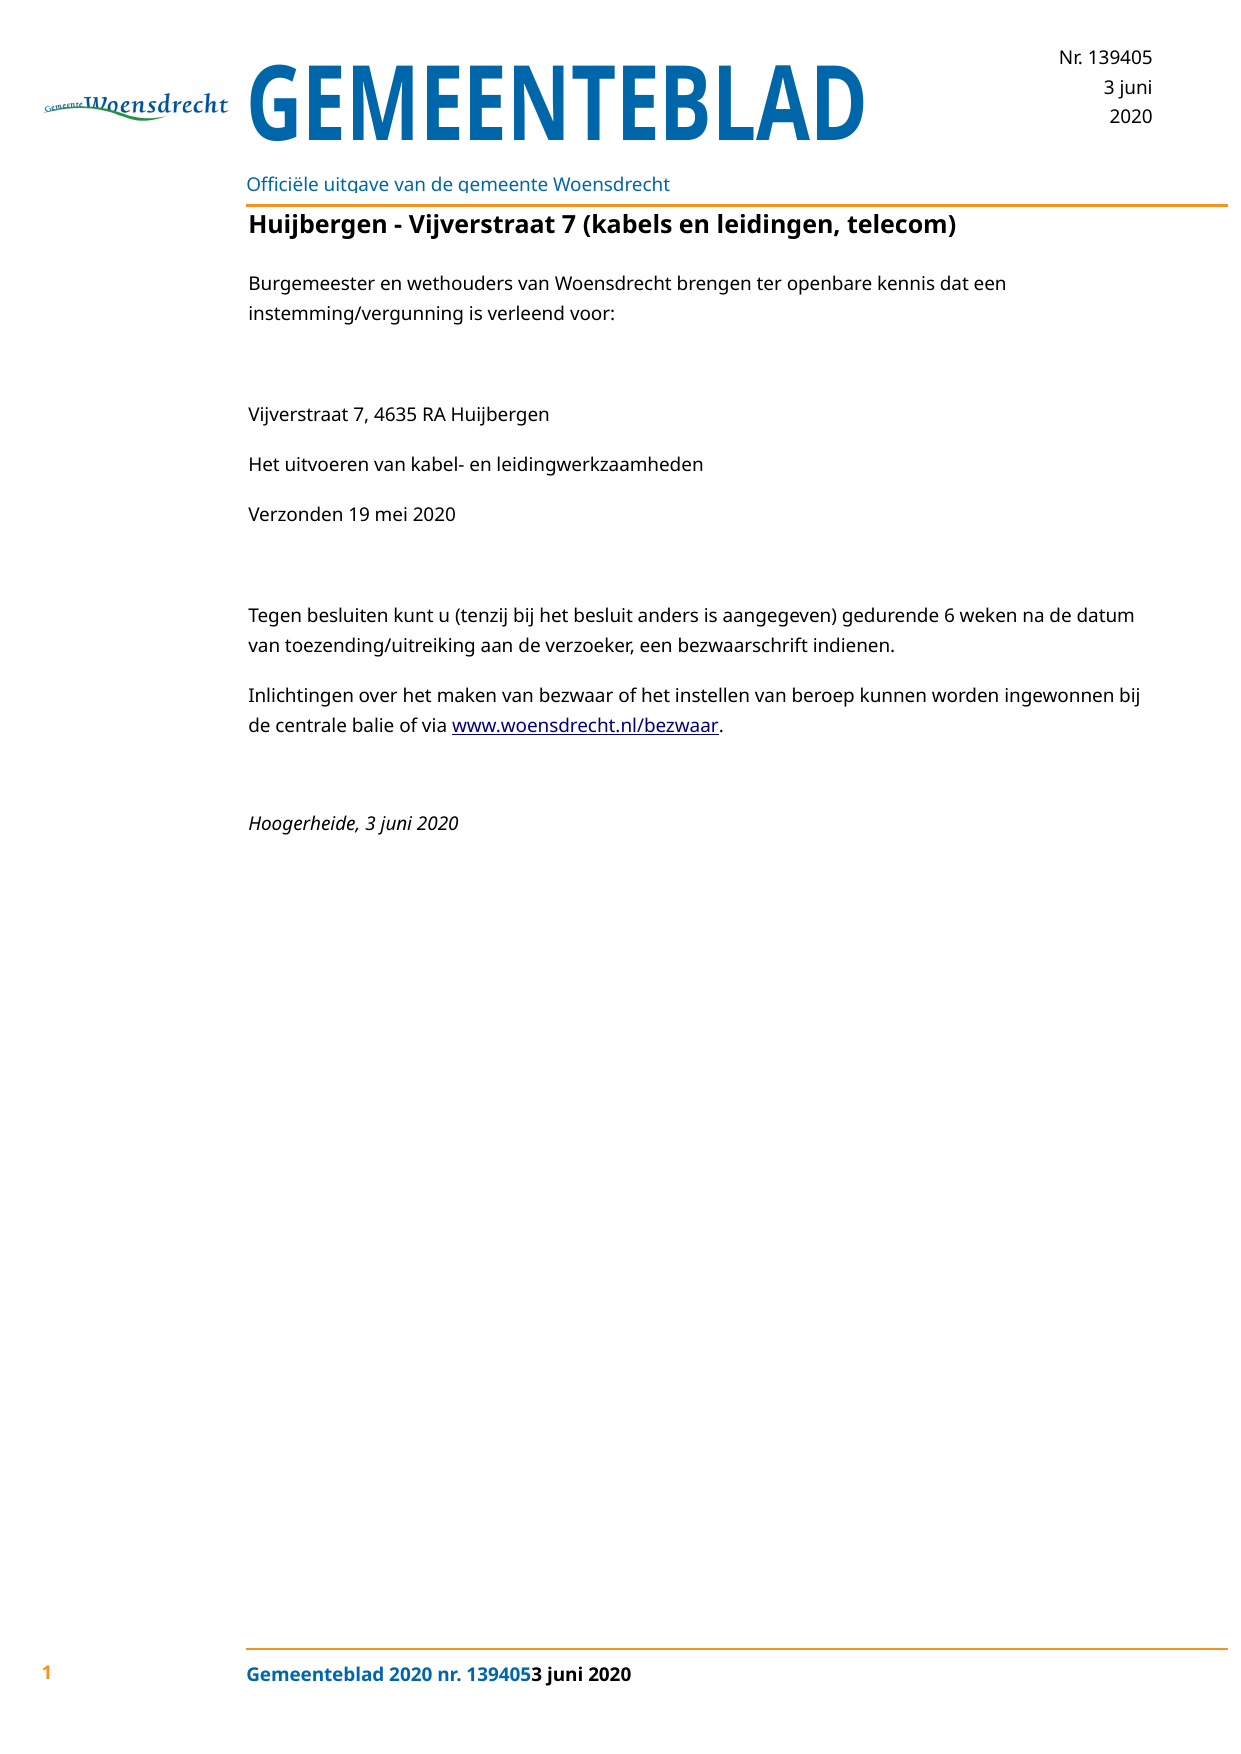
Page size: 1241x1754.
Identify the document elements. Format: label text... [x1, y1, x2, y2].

text Hoogerheide, 3 juni 2020 [248, 810, 1152, 836]
text Burgemeester en wethouders van Woensdrecht brengen ter openbare kennis dat een instemming/vergunning is verleend voor: [248, 270, 1152, 326]
text Huijbergen - Vijverstraat 7 (kabels en leidingen, telecom) [248, 207, 1152, 241]
text Tegen besluiten kunt u (tenzij bij het besluit anders is aangegeven) gedurende 6 weken na de datum van toezending/uitreiking aan de verzoeker, een bezwaarschrift indienen. [248, 602, 1152, 658]
picture [41, 47, 231, 172]
text Verzonden 19 mei 2020 [248, 502, 1152, 527]
text Vijverstraat 7, 4635 RA Huijbergen [248, 401, 1152, 426]
text Het uitvoeren van kabel- en leidingwerkzaamheden [248, 451, 1152, 477]
text Inlichtingen over het maken van bezwaar of het instellen van beroep kunnen worden ingewonnen bij de centrale balie of via www.woensdrecht.nl/bezwaar. [248, 682, 1152, 738]
